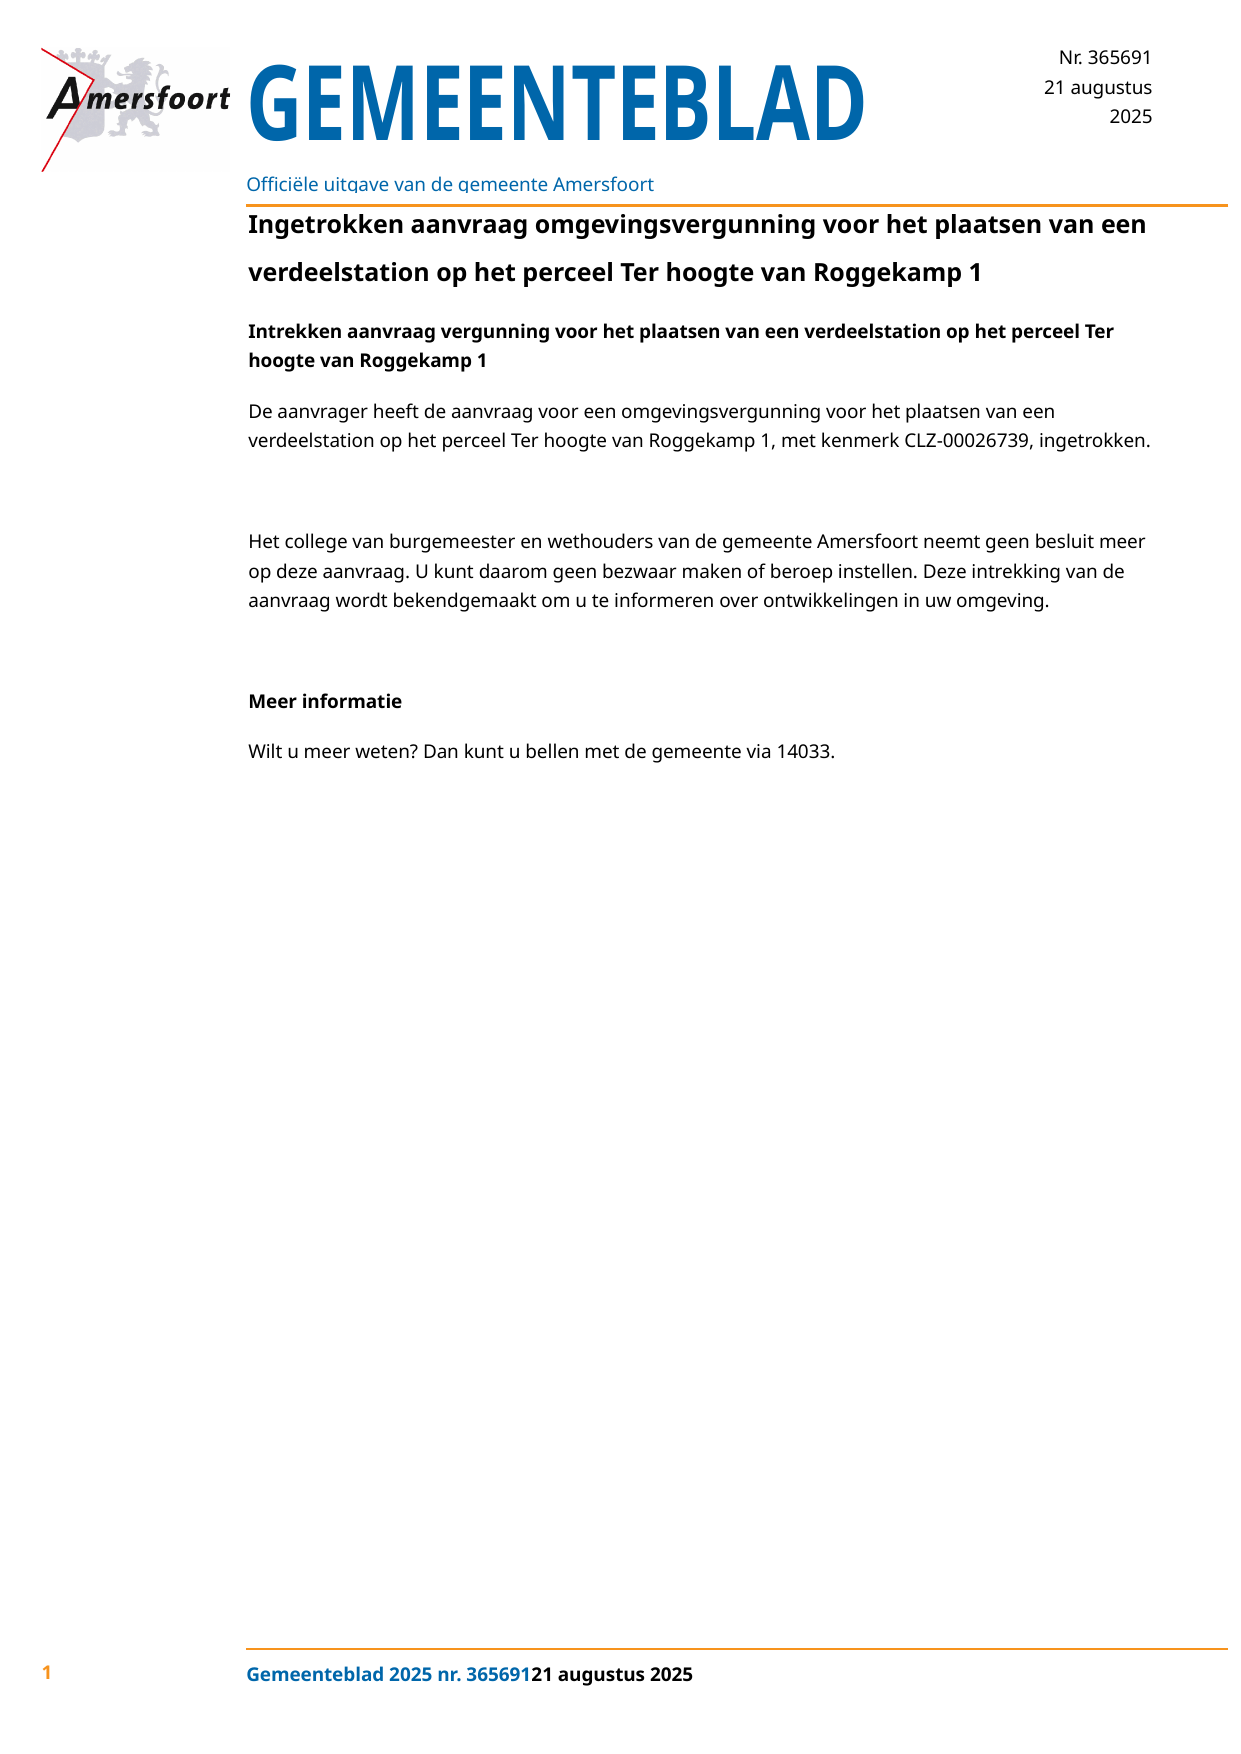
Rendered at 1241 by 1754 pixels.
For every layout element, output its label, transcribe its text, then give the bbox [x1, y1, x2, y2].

text Meer informatie [248, 688, 1152, 714]
text De aanvrager heeft de aanvraag voor een omgevingsvergunning voor het plaatsen van een verdeelstation op het perceel Ter hoogte van Roggekamp 1, met kenmerk CLZ-00026739, ingetrokken. [248, 398, 1152, 453]
text Ingetrokken aanvraag omgevingsvergunning voor het plaatsen van een verdeelstation op het perceel Ter hoogte van Roggekamp 1 [248, 207, 1152, 288]
text Het college van burgemeester en wethouders van de gemeente Amersfoort neemt geen besluit meer op deze aanvraag. U kunt daarom geen bezwaar maken of beroep instellen. Deze intrekking van de aanvraag wordt bekendgemaakt om u te informeren over ontwikkelingen in uw omgeving. [248, 528, 1152, 613]
text Intrekken aanvraag vergunning voor het plaatsen van een verdeelstation op het perceel Ter hoogte van Roggekamp 1 [248, 318, 1152, 373]
text Wilt u meer weten? Dan kunt u bellen met de gemeente via 14033. [248, 739, 1152, 764]
picture [41, 47, 231, 172]
